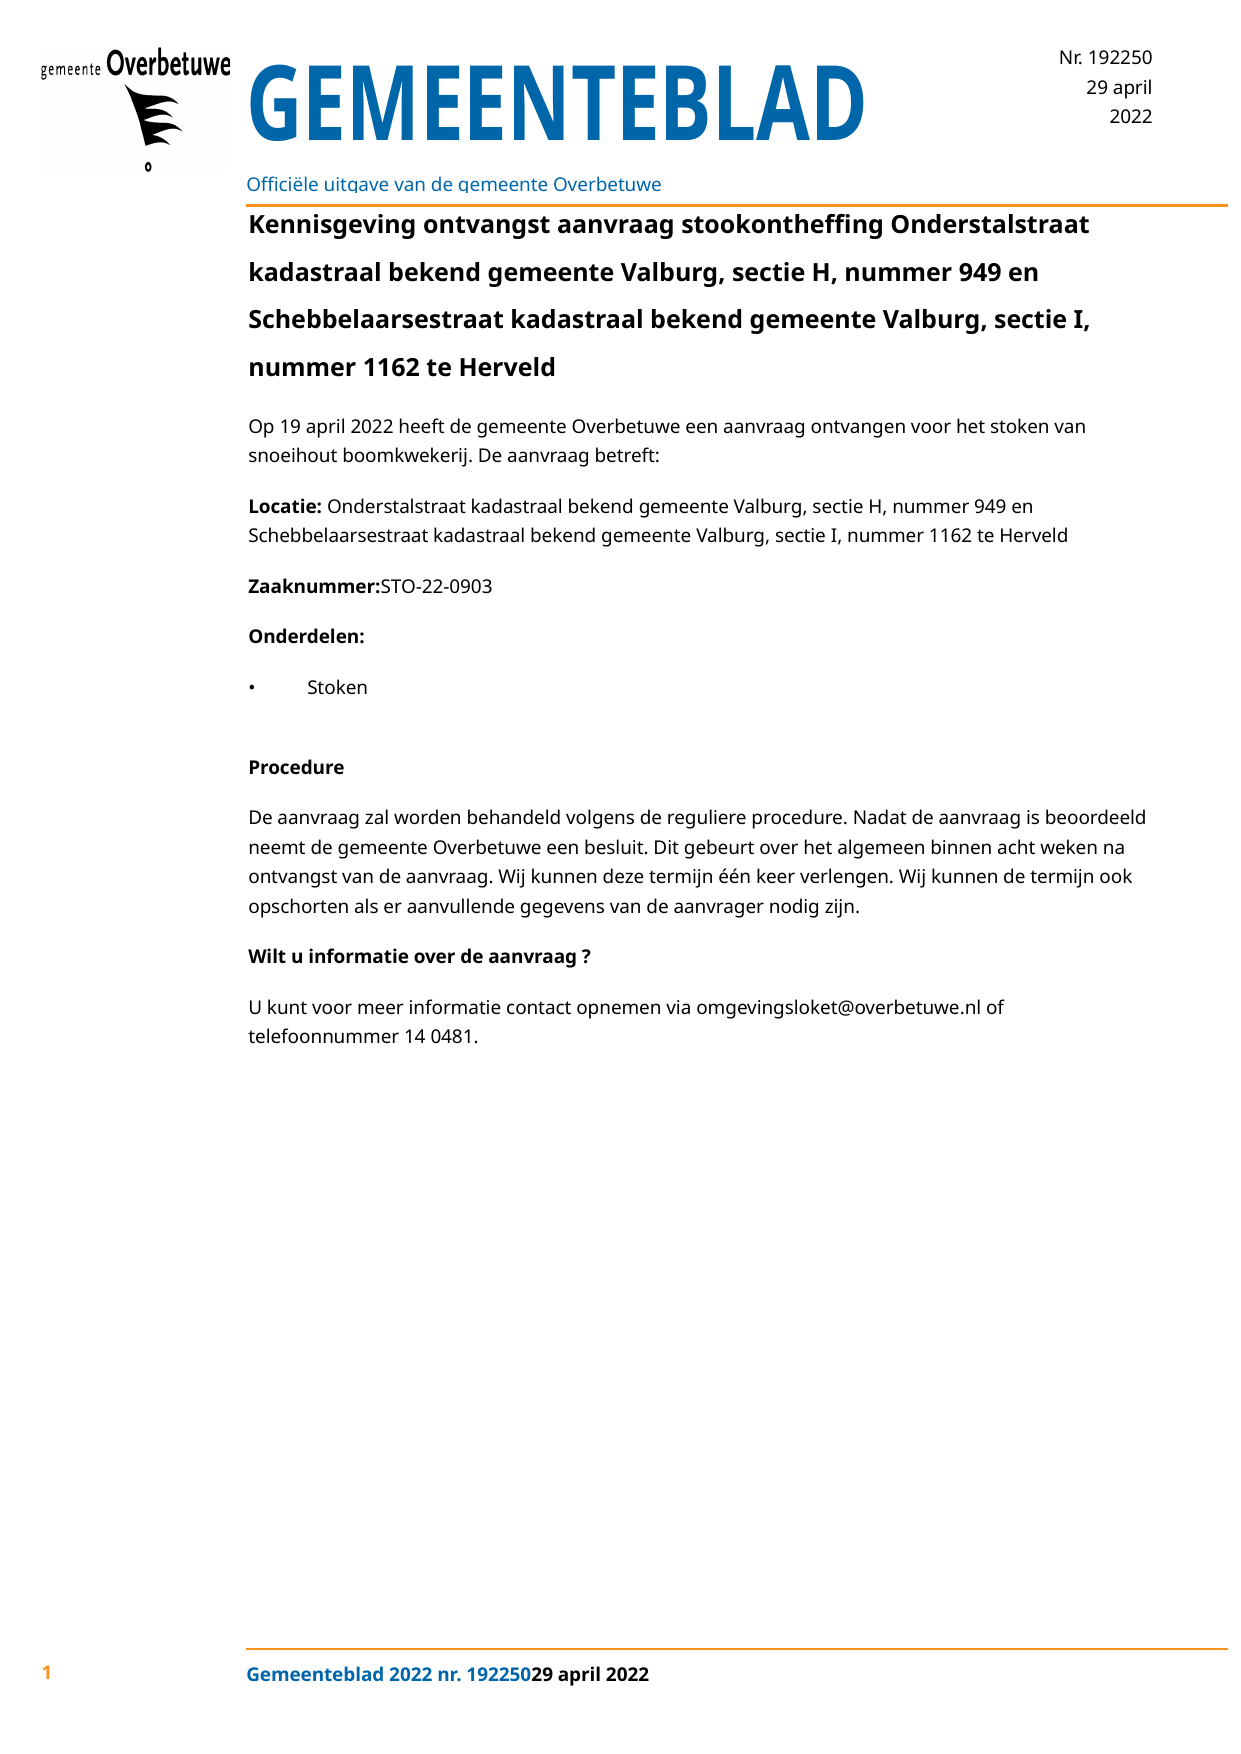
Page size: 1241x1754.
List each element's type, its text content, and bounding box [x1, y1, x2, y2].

text U kunt voor meer informatie contact opnemen via omgevingsloket@overbetuwe.nl of telefoonnummer 14 0481. [248, 994, 1152, 1049]
text Procedure [248, 754, 1152, 780]
text De aanvraag zal worden behandeld volgens de reguliere procedure. Nadat de aanvraag is beoordeeld neemt de gemeente Overbetuwe een besluit. Dit gebeurt over het algemeen binnen acht weken na ontvangst van de aanvraag. Wij kunnen deze termijn één keer verlengen. Wij kunnen de termijn ook opschorten als er aanvullende gegevens van de aanvrager nodig zijn. [248, 804, 1152, 919]
text Zaaknummer:STO-22-0903 [248, 573, 1152, 599]
text Op 19 april 2022 heeft de gemeente Overbetuwe een aanvraag ontvangen voor het stoken van snoeihout boomkwekerij. De aanvraag betreft: [248, 413, 1152, 468]
text Locatie: Onderstalstraat kadastraal bekend gemeente Valburg, sectie H, nummer 949 en Schebbelaarsestraat kadastraal bekend gemeente Valburg, sectie I, nummer 1162 te Herveld [248, 493, 1152, 548]
list Stoken [248, 674, 1152, 700]
text Onderdelen: [248, 623, 1152, 649]
picture [41, 47, 231, 172]
text Kennisgeving ontvangst aanvraag stookontheffing Onderstalstraat kadastraal bekend gemeente Valburg, sectie H, nummer 949 en Schebbelaarsestraat kadastraal bekend gemeente Valburg, sectie I, nummer 1162 te Herveld [248, 207, 1152, 384]
text Wilt u informatie over de aanvraag ? [248, 943, 1152, 969]
